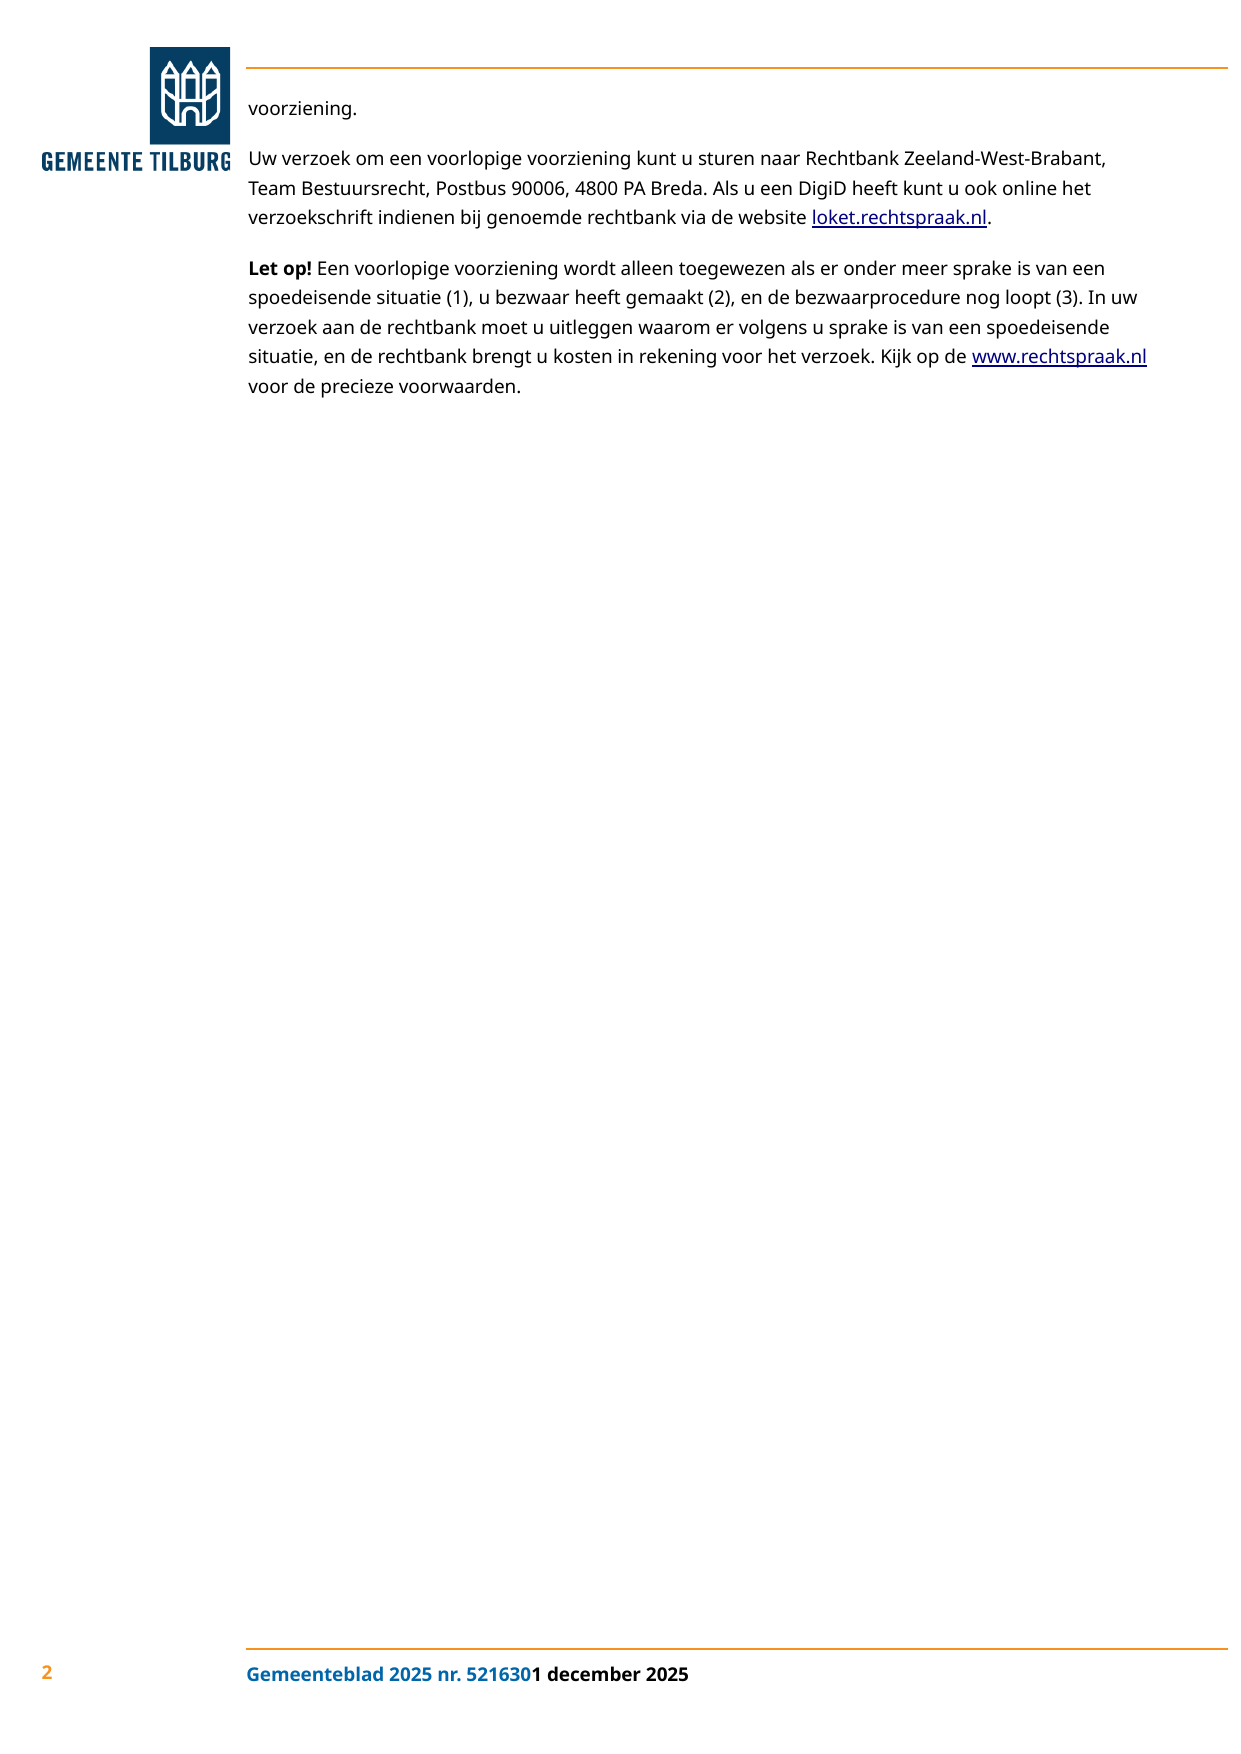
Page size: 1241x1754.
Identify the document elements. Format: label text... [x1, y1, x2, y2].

picture [41, 47, 231, 172]
text voorziening. [248, 95, 1152, 121]
text Uw verzoek om een voorlopige voorziening kunt u sturen naar Rechtbank Zeeland-West-Brabant, Team Bestuursrecht, Postbus 90006, 4800 PA Breda. Als u een DigiD heeft kunt u ook online het verzoekschrift indienen bij genoemde rechtbank via de website loket.rechtspraak.nl. [248, 145, 1152, 230]
text Let op! Een voorlopige voorziening wordt alleen toegewezen als er onder meer sprake is van een spoedeisende situatie (1), u bezwaar heeft gemaakt (2), en de bezwaarprocedure nog loopt (3). In uw verzoek aan de rechtbank moet u uitleggen waarom er volgens u sprake is van een spoedeisende situatie, en de rechtbank brengt u kosten in rekening voor het verzoek. Kijk op de www.rechtspraak.nl voor de precieze voorwaarden. [248, 255, 1152, 399]
